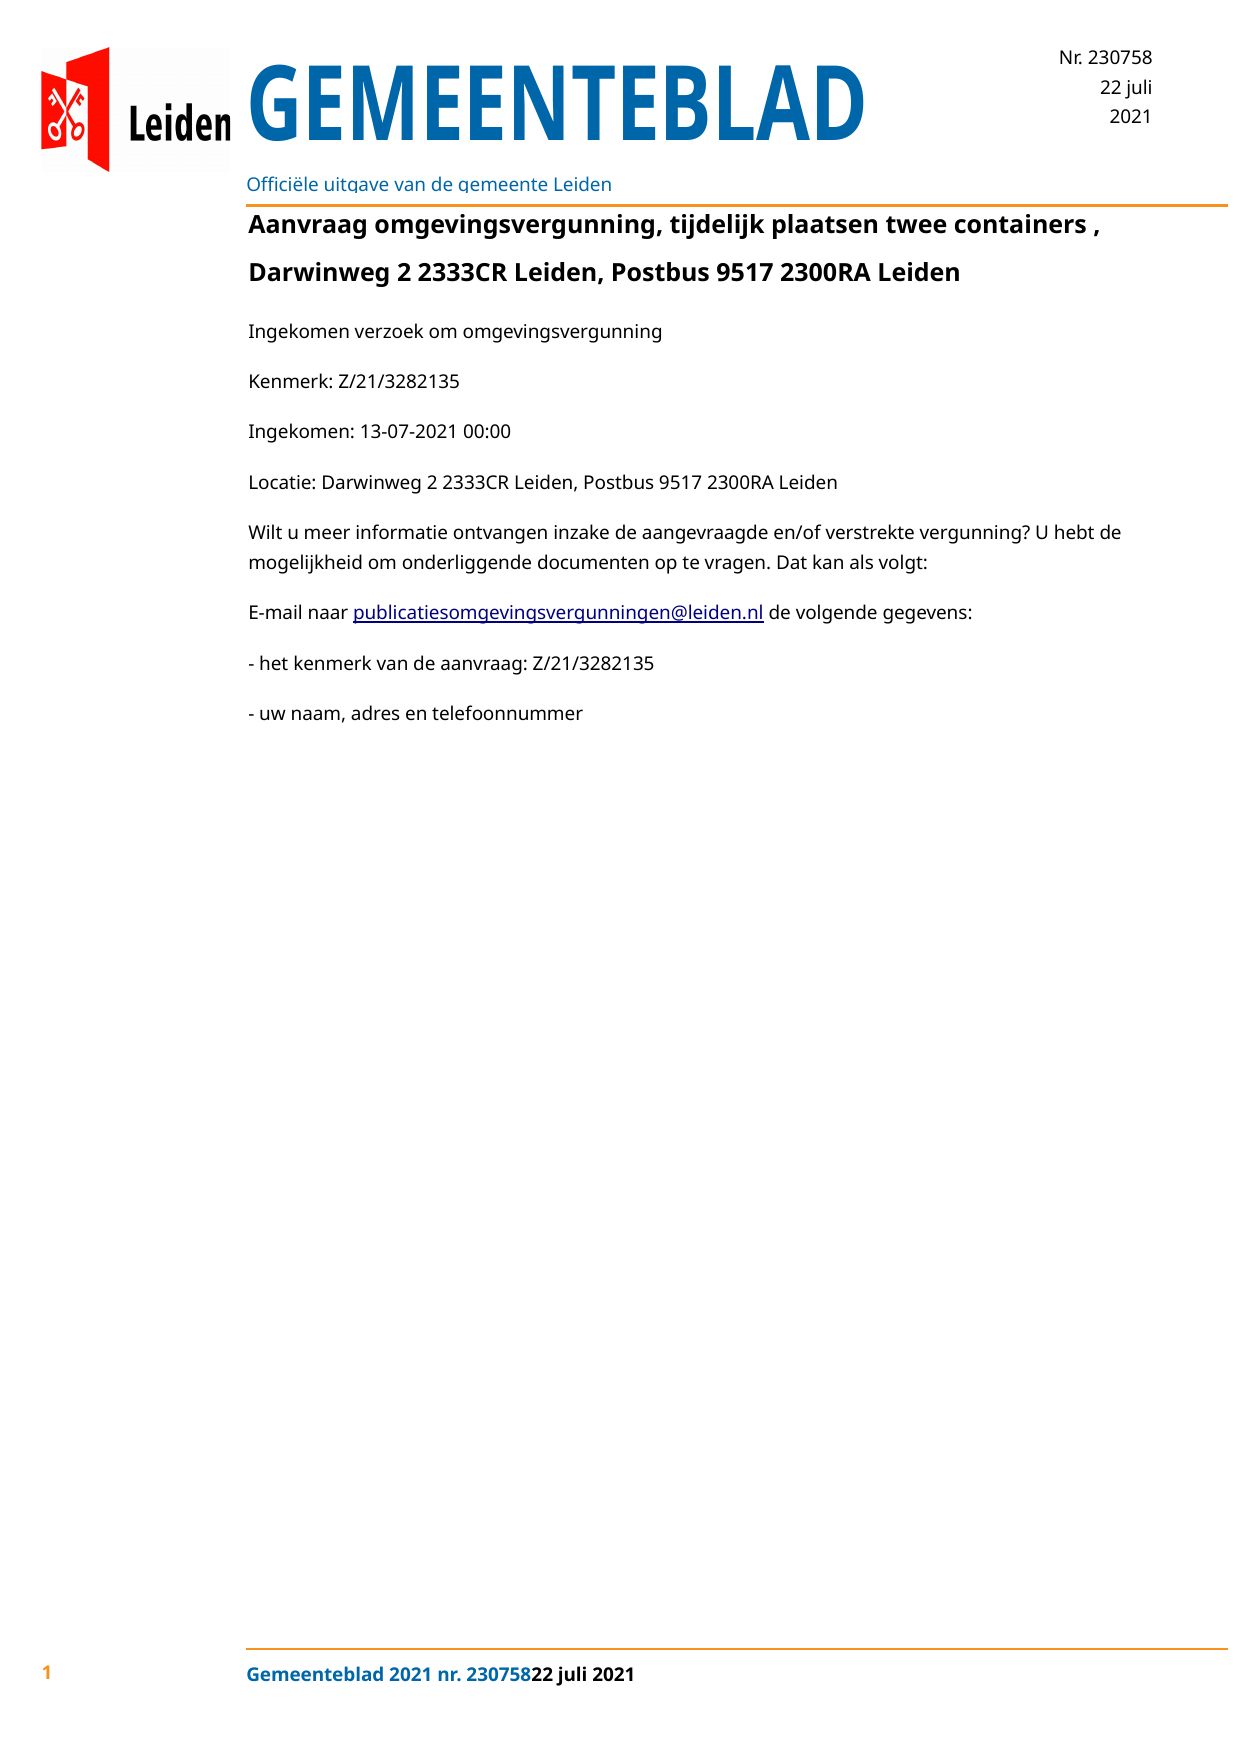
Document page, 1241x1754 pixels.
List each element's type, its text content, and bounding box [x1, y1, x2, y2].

text E-mail naar publicatiesomgevingsvergunningen@leiden.nl de volgende gegevens: [248, 599, 1152, 625]
picture [41, 47, 231, 172]
text Wilt u meer informatie ontvangen inzake de aangevraagde en/of verstrekte vergunning? U hebt de mogelijkheid om onderliggende documenten op te vragen. Dat kan als volgt: [248, 519, 1152, 575]
text Locatie: Darwinweg 2 2333CR Leiden, Postbus 9517 2300RA Leiden [248, 469, 1152, 495]
text - uw naam, adres en telefoonnummer [248, 700, 1152, 726]
text Kenmerk: Z/21/3282135 [248, 368, 1152, 394]
text Ingekomen: 13-07-2021 00:00 [248, 419, 1152, 444]
text - het kenmerk van de aanvraag: Z/21/3282135 [248, 650, 1152, 676]
text Ingekomen verzoek om omgevingsvergunning [248, 318, 1152, 344]
text Aanvraag omgevingsvergunning, tijdelijk plaatsen twee containers , Darwinweg 2 2333CR Leiden, Postbus 9517 2300RA Leiden [248, 207, 1152, 288]
